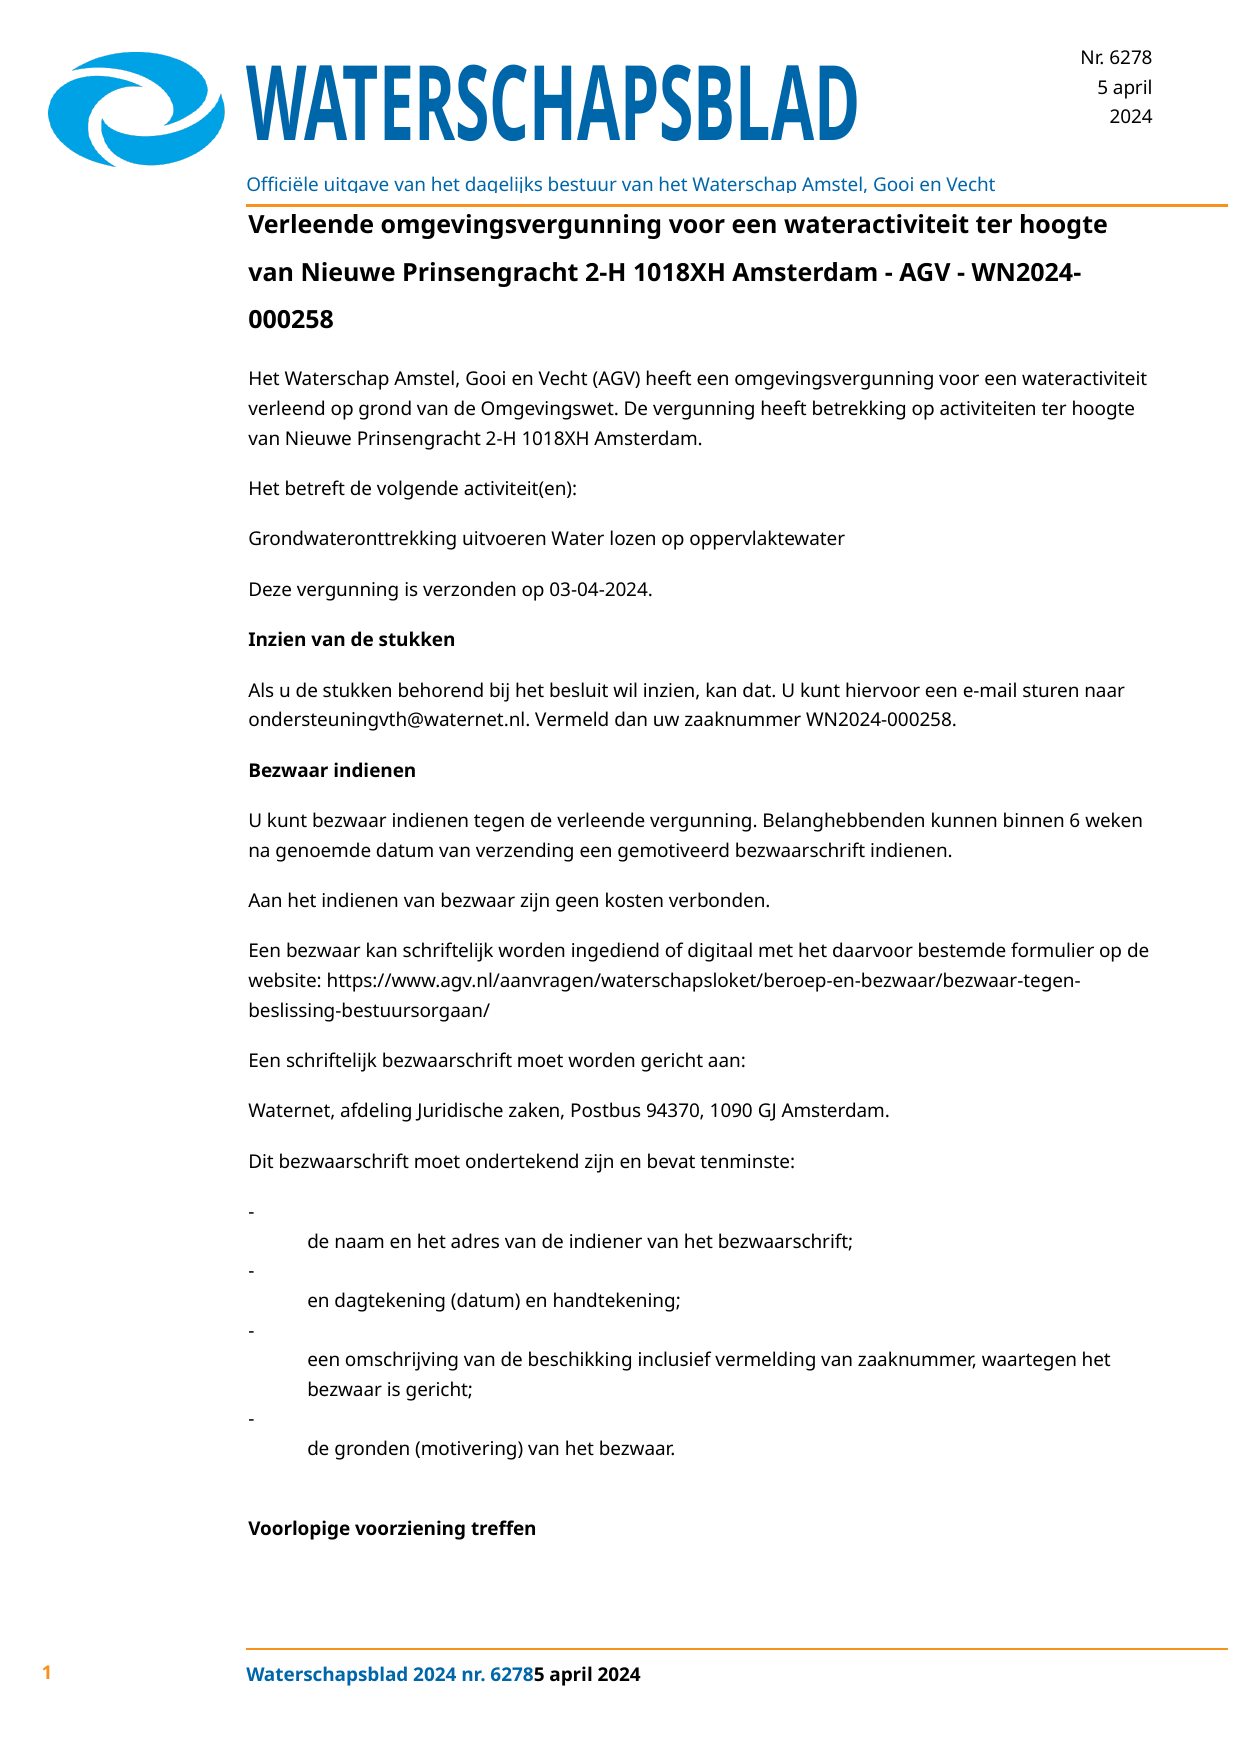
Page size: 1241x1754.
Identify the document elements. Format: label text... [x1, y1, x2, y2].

text Een schriftelijk bezwaarschrift moet worden gericht aan: [248, 1047, 1152, 1073]
text Grondwateronttrekking uitvoeren Water lozen op oppervlaktewater [248, 526, 1152, 551]
text Een bezwaar kan schriftelijk worden ingediend of digitaal met het daarvoor bestemde formulier op de website: https://www.agv.nl/aanvragen/waterschapsloket/beroep-en-bezwaar/bezwaar-tegen-beslissing-bestuursorgaan/ [248, 938, 1152, 1022]
text Waternet, afdeling Juridische zaken, Postbus 94370, 1090 GJ Amsterdam. [248, 1098, 1152, 1123]
text Het betreft de volgende activiteit(en): [248, 475, 1152, 501]
text Deze vergunning is verzonden op 03-04-2024. [248, 576, 1152, 602]
text Inzien van de stukken [248, 626, 1152, 652]
list en dagtekening (datum) en handtekening; [248, 1287, 1152, 1313]
text Aan het indienen van bezwaar zijn geen kosten verbonden. [248, 887, 1152, 913]
text Als u de stukken behorend bij het besluit wil inzien, kan dat. U kunt hiervoor een e-mail sturen naar ondersteuningvth@waternet.nl. Vermeld dan uw zaaknummer WN2024-000258. [248, 677, 1152, 732]
text Dit bezwaarschrift moet ondertekend zijn en bevat tenminste: [248, 1148, 1152, 1174]
text Bezwaar indienen [248, 757, 1152, 782]
text Verleende omgevingsvergunning voor een wateractiviteit ter hoogte van Nieuwe Prinsengracht 2-H 1018XH Amsterdam - AGV - WN2024-000258 [248, 207, 1152, 336]
list een omschrijving van de beschikking inclusief vermelding van zaaknummer, waartegen het bezwaar is gericht; [248, 1346, 1152, 1402]
picture [41, 47, 231, 172]
text Voorlopige voorziening treffen [248, 1515, 1152, 1541]
list de gronden (motivering) van het bezwaar. [248, 1435, 1152, 1461]
text U kunt bezwaar indienen tegen de verleende vergunning. Belanghebbenden kunnen binnen 6 weken na genoemde datum van verzending een gemotiveerd bezwaarschrift indienen. [248, 807, 1152, 862]
text Het Waterschap Amstel, Gooi en Vecht (AGV) heeft een omgevingsvergunning voor een wateractiviteit verleend op grond van de Omgevingswet. De vergunning heeft betrekking op activiteiten ter hoogte van Nieuwe Prinsengracht 2-H 1018XH Amsterdam. [248, 366, 1152, 450]
list de naam en het adres van de indiener van het bezwaarschrift; [248, 1228, 1152, 1254]
